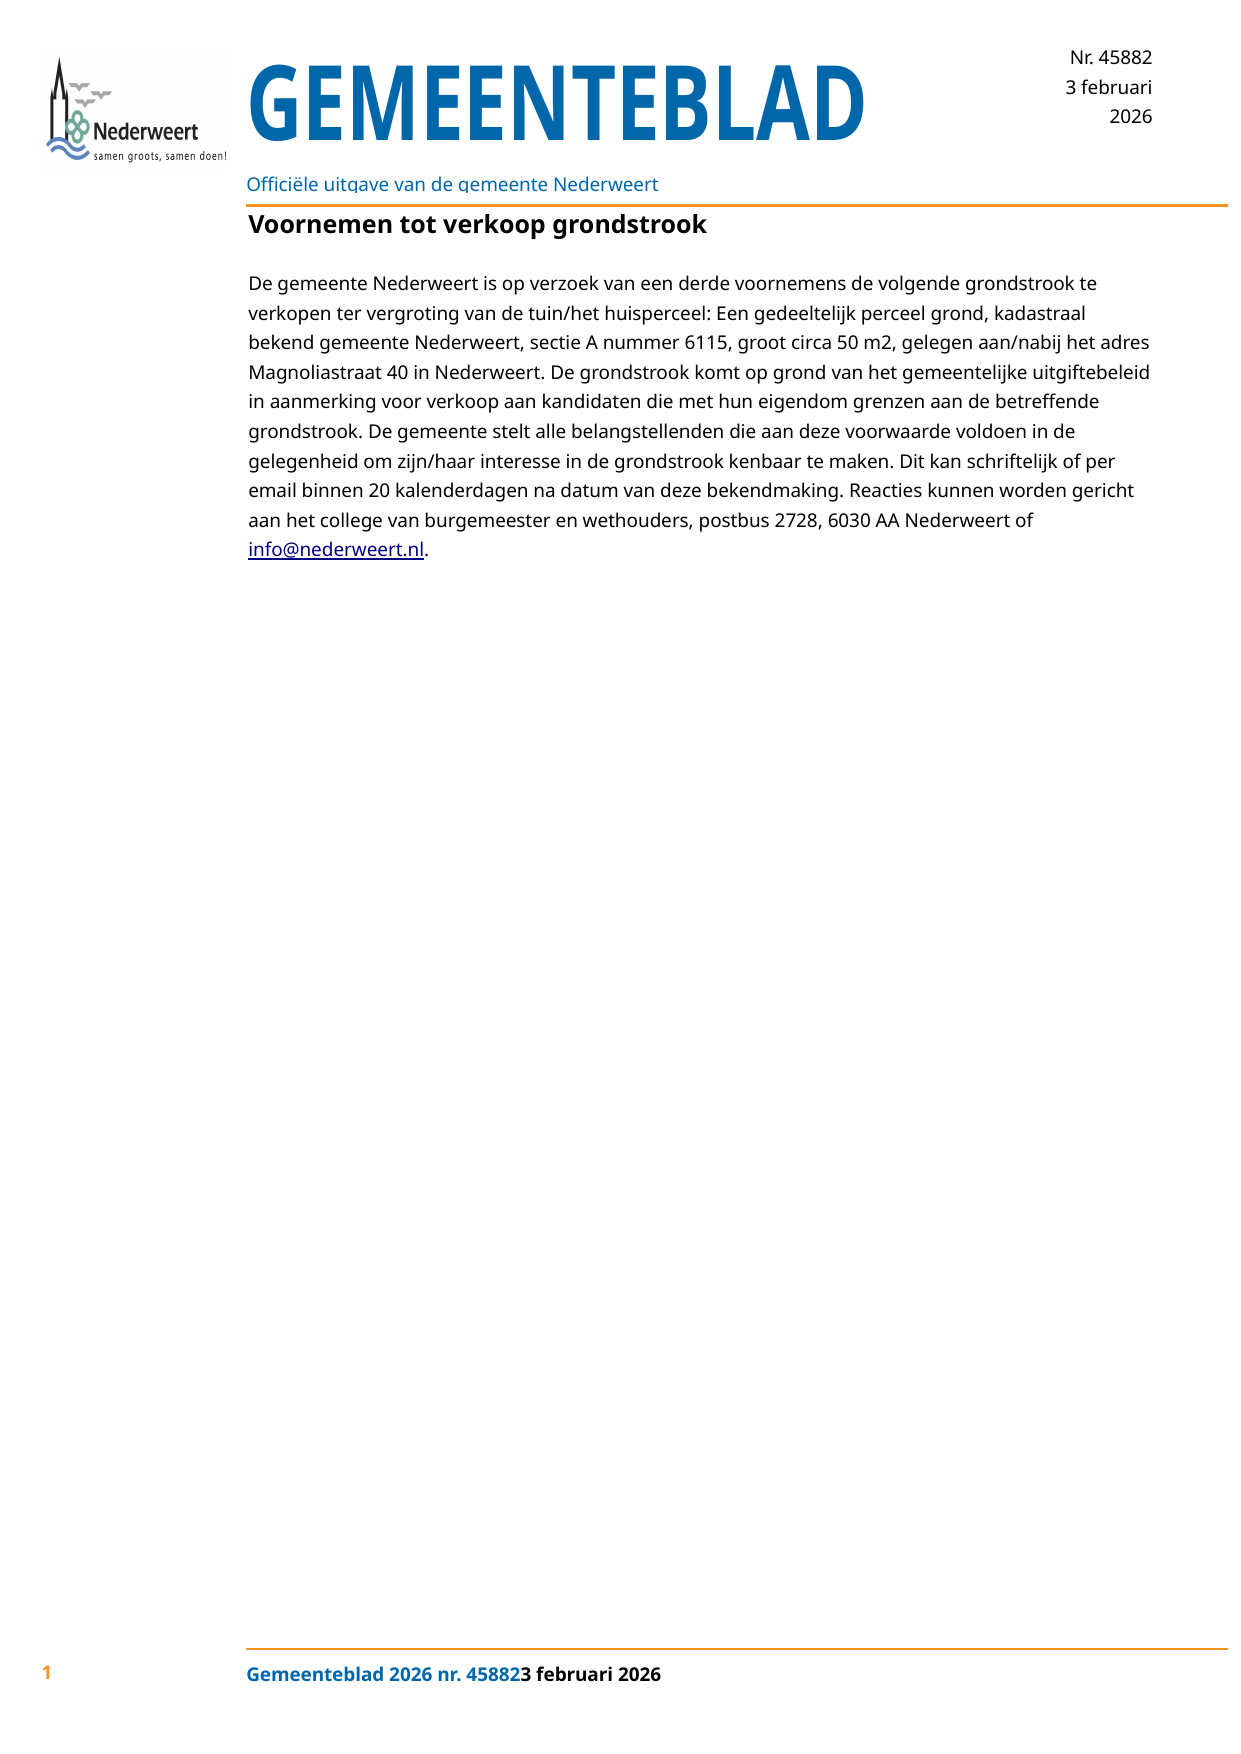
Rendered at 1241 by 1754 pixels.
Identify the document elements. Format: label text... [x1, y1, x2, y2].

text De gemeente Nederweert is op verzoek van een derde voornemens de volgende grondstrook te verkopen ter vergroting van de tuin/het huisperceel: Een gedeeltelijk perceel grond, kadastraal bekend gemeente Nederweert, sectie A nummer 6115, groot circa 50 m2, gelegen aan/nabij het adres Magnoliastraat 40 in Nederweert. De grondstrook komt op grond van het gemeentelijke uitgiftebeleid in aanmerking voor verkoop aan kandidaten die met hun eigendom grenzen aan de betreffende grondstrook. De gemeente stelt alle belangstellenden die aan deze voorwaarde voldoen in de gelegenheid om zijn/haar interesse in de grondstrook kenbaar te maken. Dit kan schriftelijk of per email binnen 20 kalenderdagen na datum van deze bekendmaking. Reacties kunnen worden gericht aan het college van burgemeester en wethouders, postbus 2728, 6030 AA Nederweert of info@nederweert.nl. [248, 270, 1152, 562]
text Voornemen tot verkoop grondstrook [248, 207, 1152, 241]
picture [41, 47, 231, 172]
